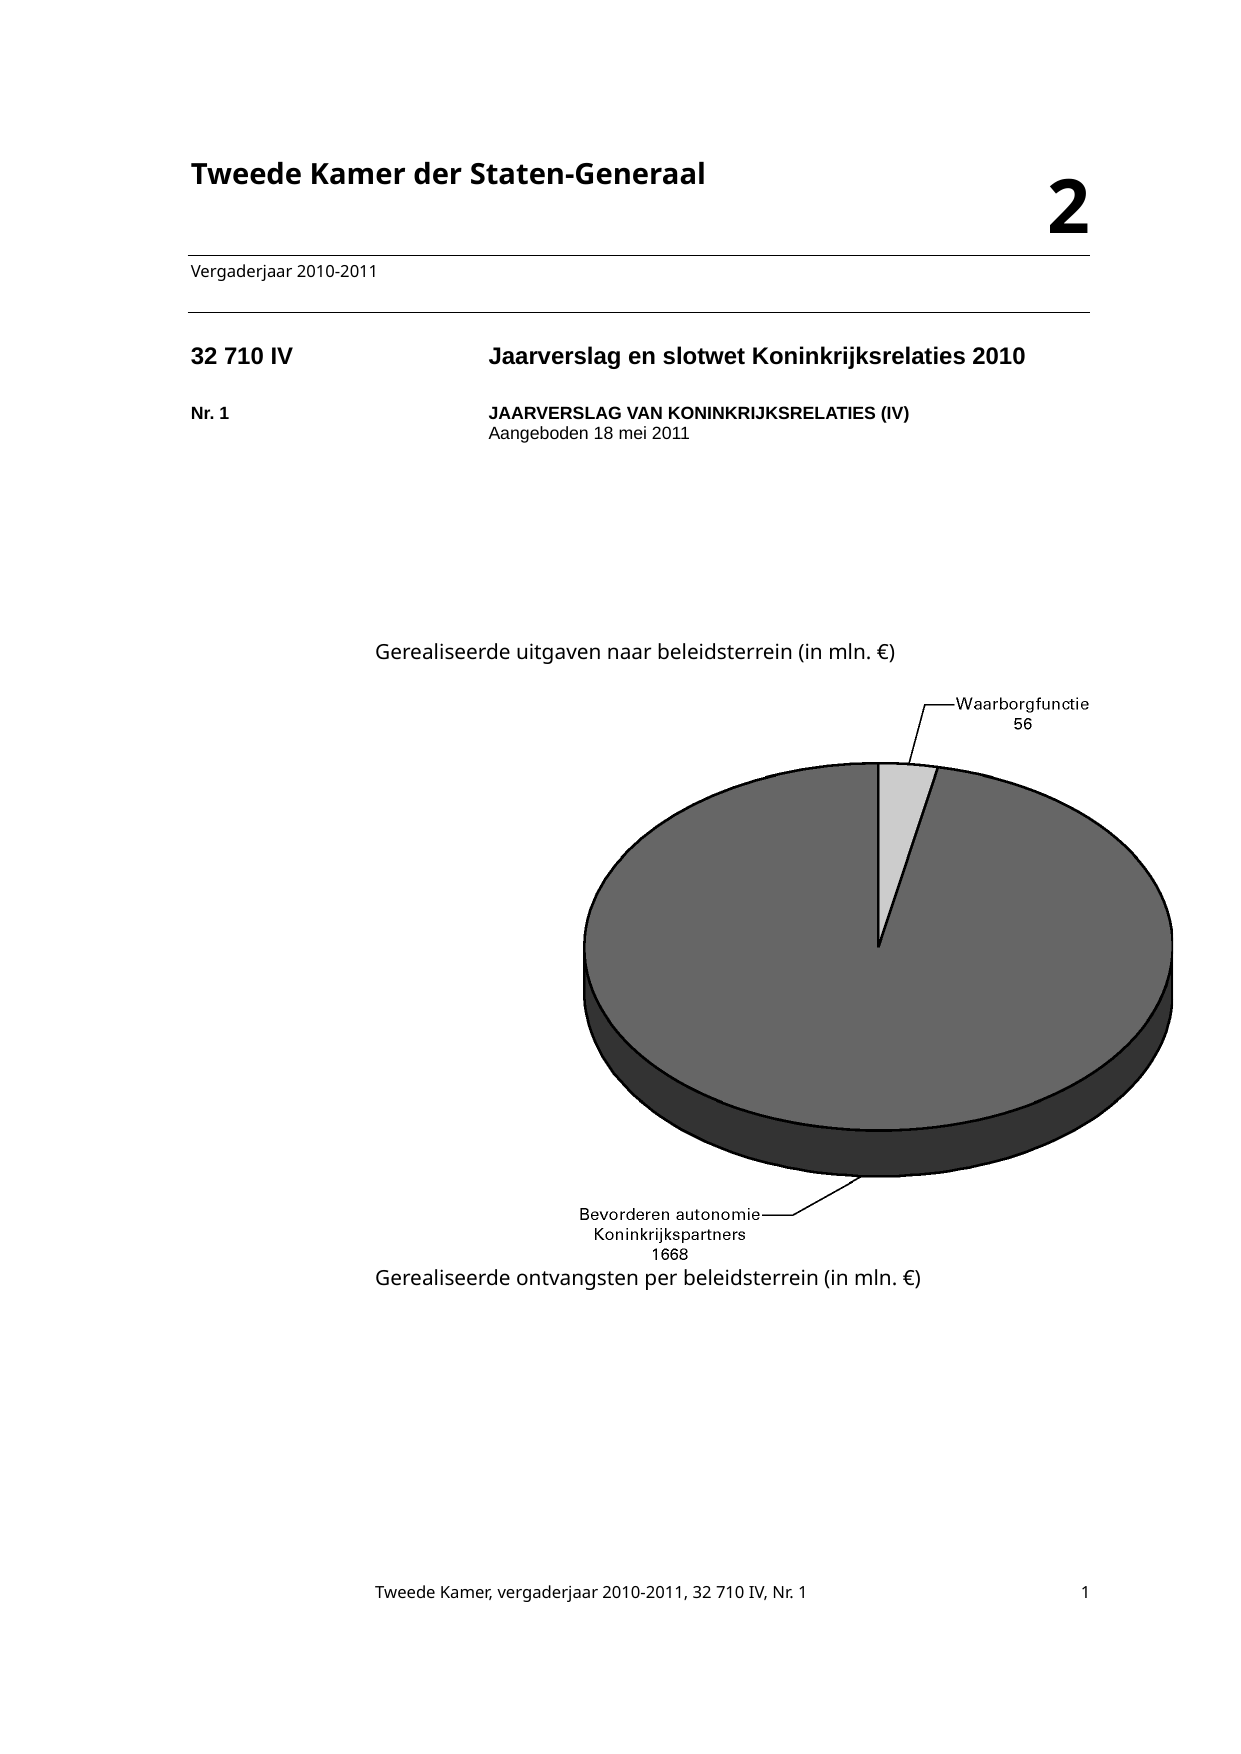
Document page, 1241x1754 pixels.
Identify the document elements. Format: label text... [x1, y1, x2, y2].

table_cell [485, 313, 1090, 339]
text Gerealiseerde ontvangsten per beleidsterrein (in mln. €) [375, 1264, 1090, 1292]
picture [375, 695, 1174, 1264]
table_cell Vergaderjaar 2010-2011 [188, 256, 485, 312]
text Gerealiseerde uitgaven naar beleidsterrein (in mln. €) [375, 637, 1090, 665]
table_header 2 [910, 150, 1090, 255]
table_cell Jaarverslag en slotwet Koninkrijksrelaties 2010 [485, 339, 1090, 399]
table_cell JAARVERSLAG VAN KONINKRIJKSRELATIES (IV) Aangeboden 18 mei 2011 [485, 399, 1090, 518]
table_header Tweede Kamer der Staten-Generaal [188, 150, 909, 255]
table_cell [485, 256, 1090, 312]
table_cell 32 710 IV [188, 339, 485, 399]
table_cell [188, 313, 485, 339]
table_cell Nr. 1 [188, 399, 485, 518]
